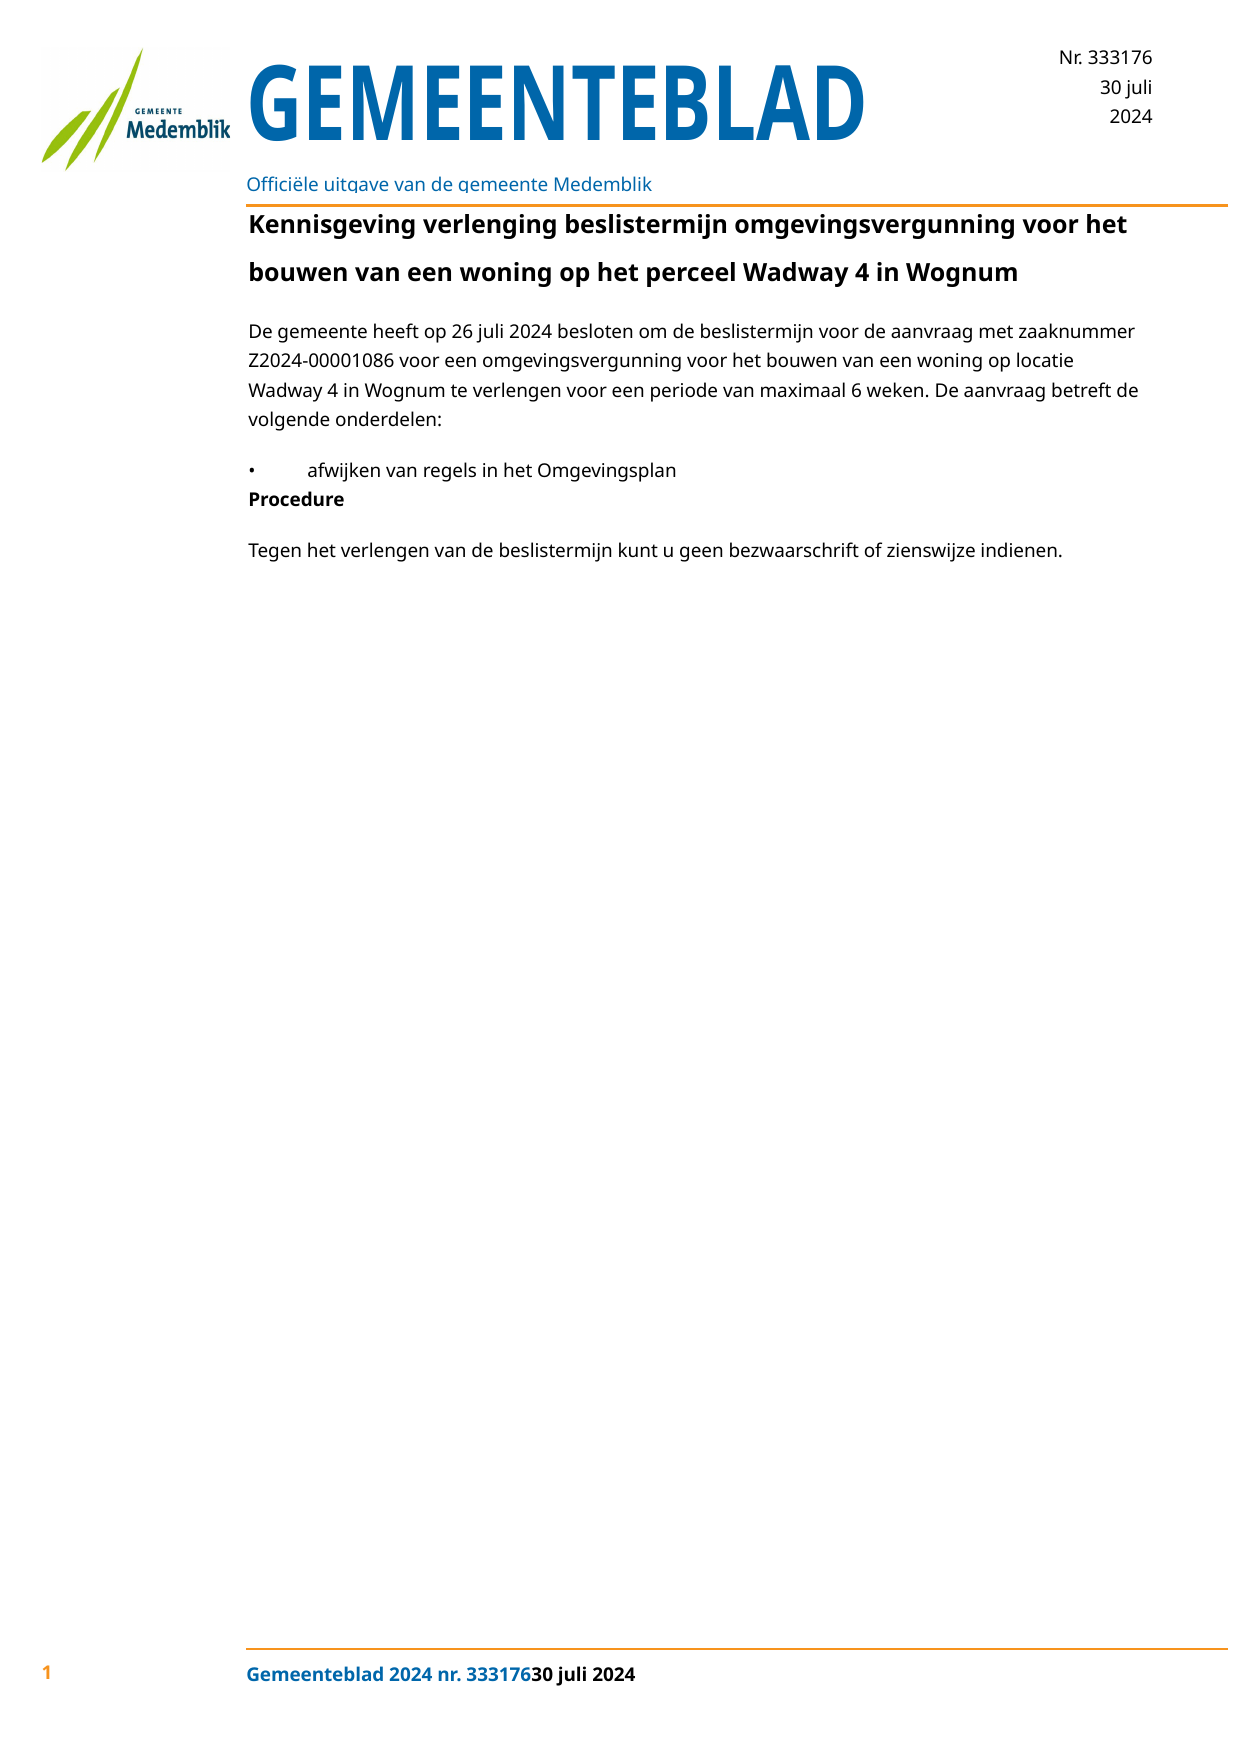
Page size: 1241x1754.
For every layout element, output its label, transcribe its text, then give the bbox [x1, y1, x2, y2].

text Tegen het verlengen van de beslistermijn kunt u geen bezwaarschrift of zienswijze indienen. [248, 537, 1152, 563]
picture [41, 47, 231, 172]
text Procedure [248, 487, 1152, 512]
text Kennisgeving verlenging beslistermijn omgevingsvergunning voor het bouwen van een woning op het perceel Wadway 4 in Wognum [248, 207, 1152, 288]
list afwijken van regels in het Omgevingsplan [248, 457, 1152, 483]
text De gemeente heeft op 26 juli 2024 besloten om de beslistermijn voor de aanvraag met zaaknummer Z2024-00001086 voor een omgevingsvergunning voor het bouwen van een woning op locatie Wadway 4 in Wognum te verlengen voor een periode van maximaal 6 weken. De aanvraag betreft de volgende onderdelen: [248, 318, 1152, 432]
